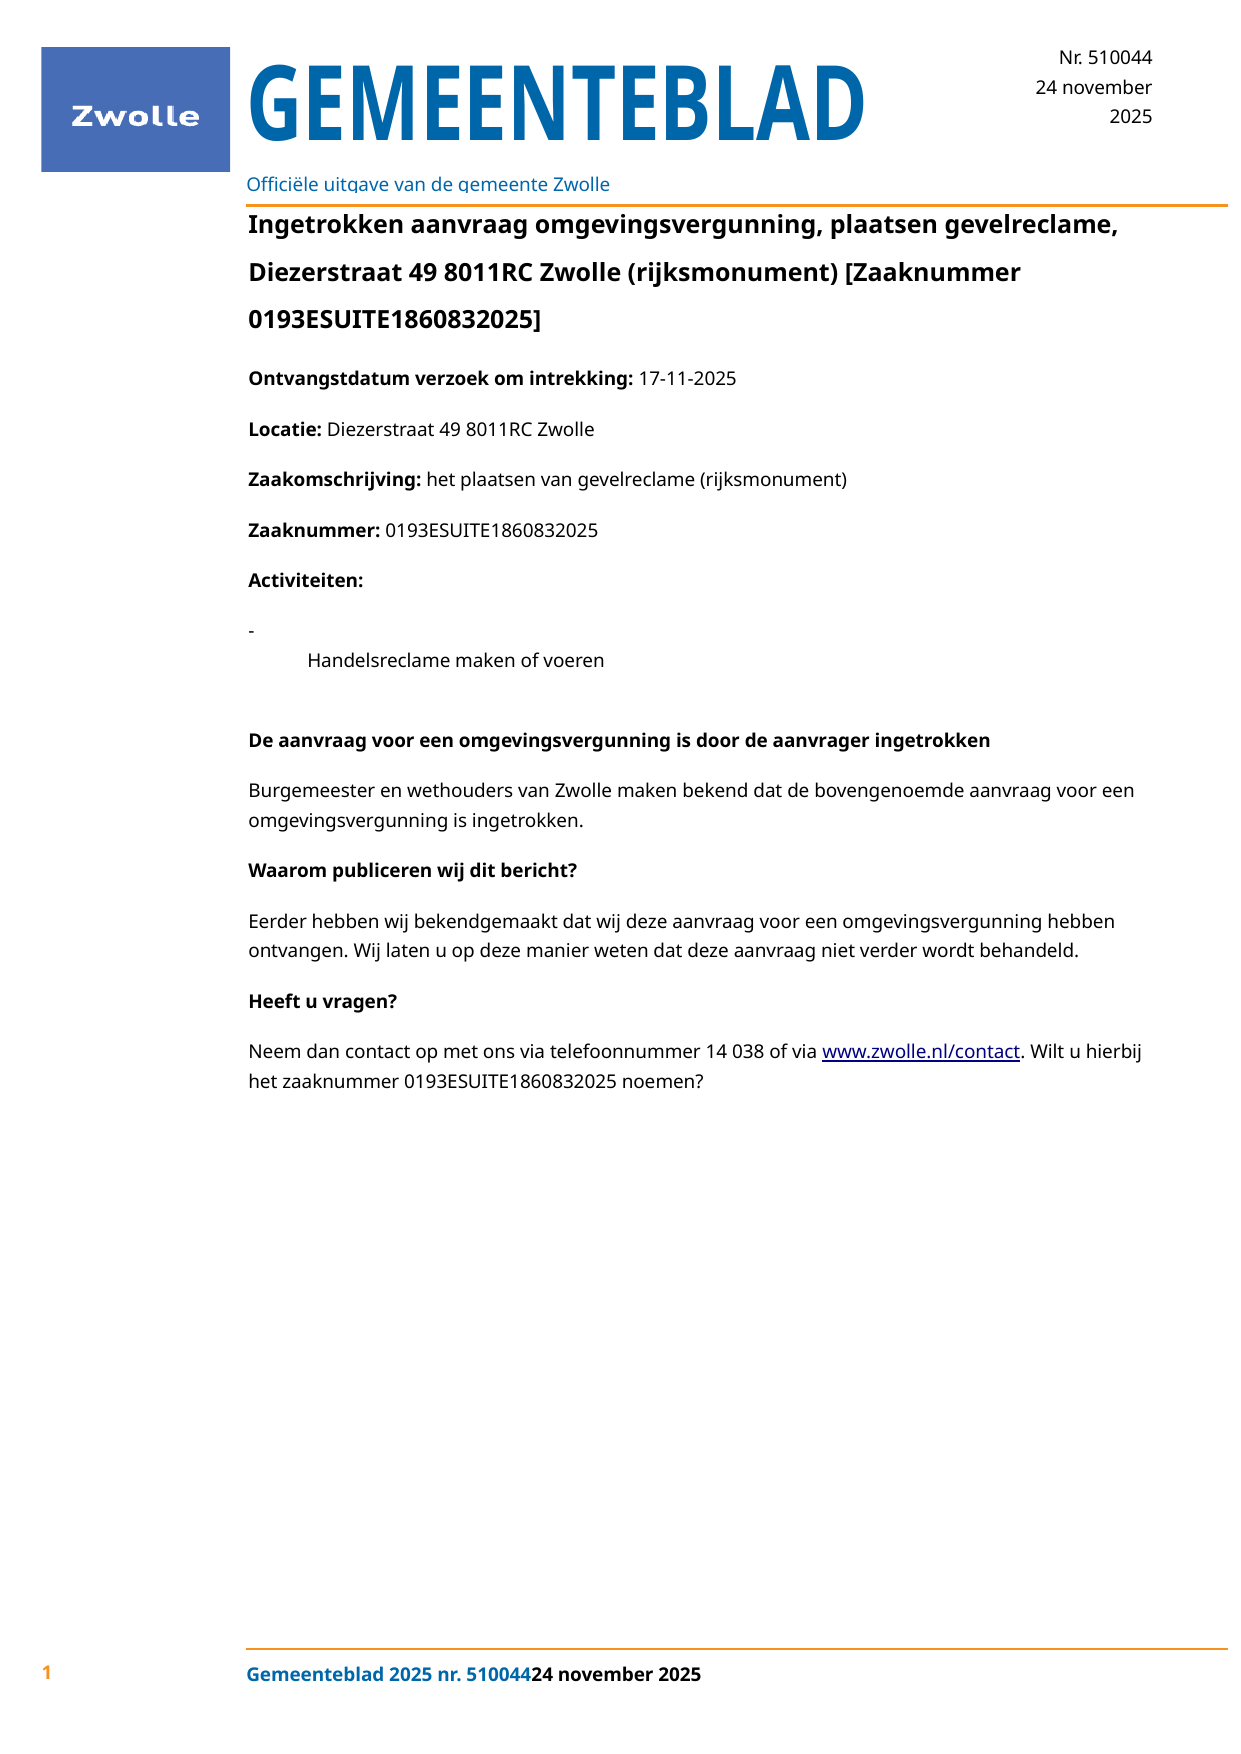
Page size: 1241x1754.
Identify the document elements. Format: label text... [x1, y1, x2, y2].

text Locatie: Diezerstraat 49 8011RC Zwolle [248, 416, 1152, 442]
list Handelsreclame maken of voeren [248, 647, 1152, 673]
picture [41, 47, 231, 172]
text Burgemeester en wethouders van Zwolle maken bekend dat de bovengenoemde aanvraag voor een omgevingsvergunning is ingetrokken. [248, 778, 1152, 833]
text Ontvangstdatum verzoek om intrekking: 17-11-2025 [248, 366, 1152, 391]
text Heeft u vragen? [248, 988, 1152, 1014]
text Zaaknummer: 0193ESUITE1860832025 [248, 517, 1152, 542]
text Eerder hebben wij bekendgemaakt dat wij deze aanvraag voor een omgevingsvergunning hebben ontvangen. Wij laten u op deze manier weten dat deze aanvraag niet verder wordt behandeld. [248, 908, 1152, 963]
text Neem dan contact op met ons via telefoonnummer 14 038 of via www.zwolle.nl/contact. Wilt u hierbij het zaaknummer 0193ESUITE1860832025 noemen? [248, 1038, 1152, 1094]
text De aanvraag voor een omgevingsvergunning is door de aanvrager ingetrokken [248, 727, 1152, 753]
text Ingetrokken aanvraag omgevingsvergunning, plaatsen gevelreclame, Diezerstraat 49 8011RC Zwolle (rijksmonument) [Zaaknummer 0193ESUITE1860832025] [248, 207, 1152, 336]
text Waarom publiceren wij dit bericht? [248, 858, 1152, 883]
text Zaakomschrijving: het plaatsen van gevelreclame (rijksmonument) [248, 466, 1152, 492]
text Activiteiten: [248, 567, 1152, 593]
